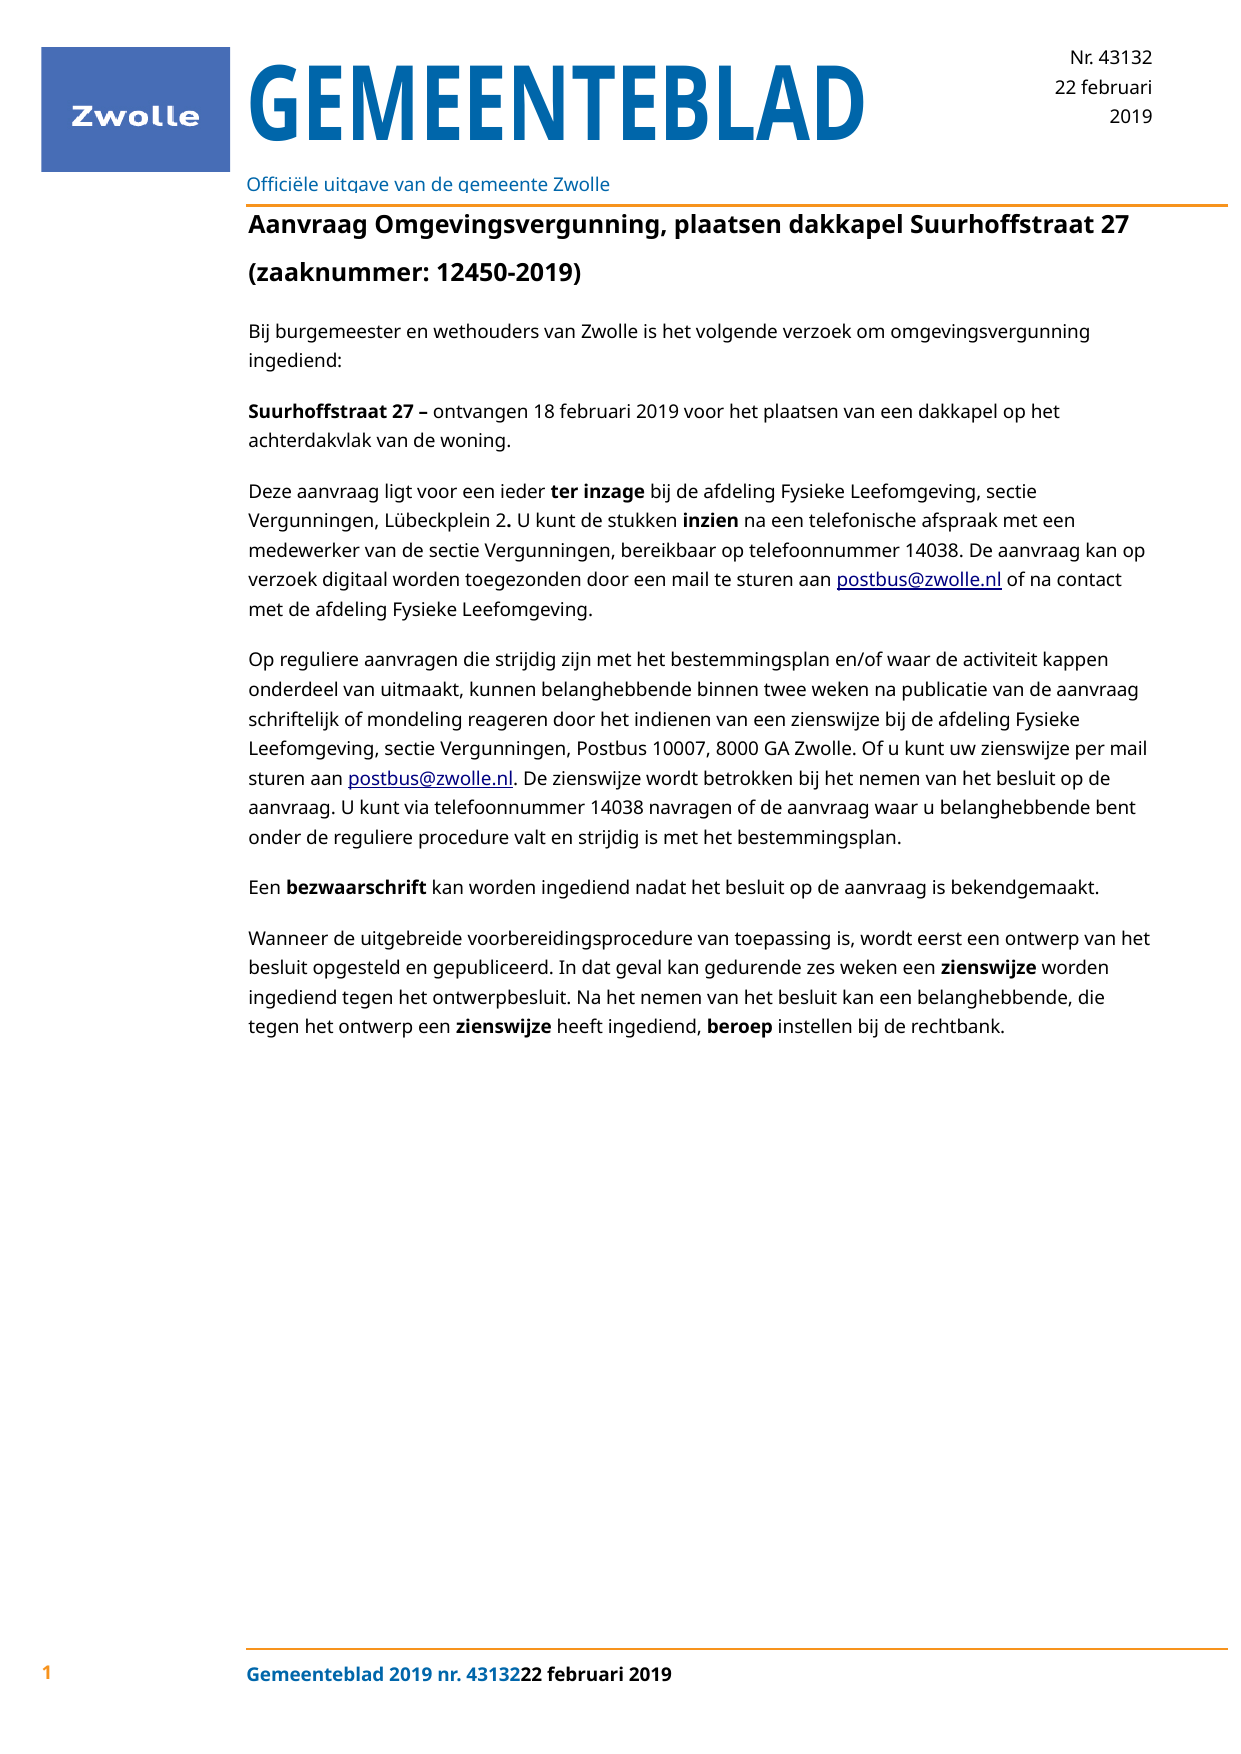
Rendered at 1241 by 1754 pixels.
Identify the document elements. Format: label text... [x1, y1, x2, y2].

text Op reguliere aanvragen die strijdig zijn met het bestemmingsplan en/of waar de activiteit kappen onderdeel van uitmaakt, kunnen belanghebbende binnen twee weken na publicatie van de aanvraag schriftelijk of mondeling reageren door het indienen van een zienswijze bij de afdeling Fysieke Leefomgeving, sectie Vergunningen, Postbus 10007, 8000 GA Zwolle. Of u kunt uw zienswijze per mail sturen aan postbus@zwolle.nl. De zienswijze wordt betrokken bij het nemen van het besluit op de aanvraag. U kunt via telefoonnummer 14038 navragen of de aanvraag waar u belanghebbende bent onder de reguliere procedure valt en strijdig is met het bestemmingsplan. [248, 647, 1152, 850]
text Deze aanvraag ligt voor een ieder ter inzage bij de afdeling Fysieke Leefomgeving, sectie Vergunningen, Lübeckplein 2. U kunt de stukken inzien na een telefonische afspraak met een medewerker van de sectie Vergunningen, bereikbaar op telefoonnummer 14038. De aanvraag kan op verzoek digitaal worden toegezonden door een mail te sturen aan postbus@zwolle.nl of na contact met de afdeling Fysieke Leefomgeving. [248, 478, 1152, 622]
picture [41, 47, 231, 172]
text Wanneer de uitgebreide voorbereidingsprocedure van toepassing is, wordt eerst een ontwerp van het besluit opgesteld en gepubliceerd. In dat geval kan gedurende zes weken een zienswijze worden ingediend tegen het ontwerpbesluit. Na het nemen van het besluit kan een belanghebbende, die tegen het ontwerp een zienswijze heeft ingediend, beroep instellen bij de rechtbank. [248, 925, 1152, 1039]
text Suurhoffstraat 27 – ontvangen 18 februari 2019 voor het plaatsen van een dakkapel op het achterdakvlak van de woning. [248, 398, 1152, 453]
text Bij burgemeester en wethouders van Zwolle is het volgende verzoek om omgevingsvergunning ingediend: [248, 318, 1152, 373]
text Een bezwaarschrift kan worden ingediend nadat het besluit op de aanvraag is bekendgemaakt. [248, 874, 1152, 900]
text Aanvraag Omgevingsvergunning, plaatsen dakkapel Suurhoffstraat 27 (zaaknummer: 12450-2019) [248, 207, 1152, 288]
